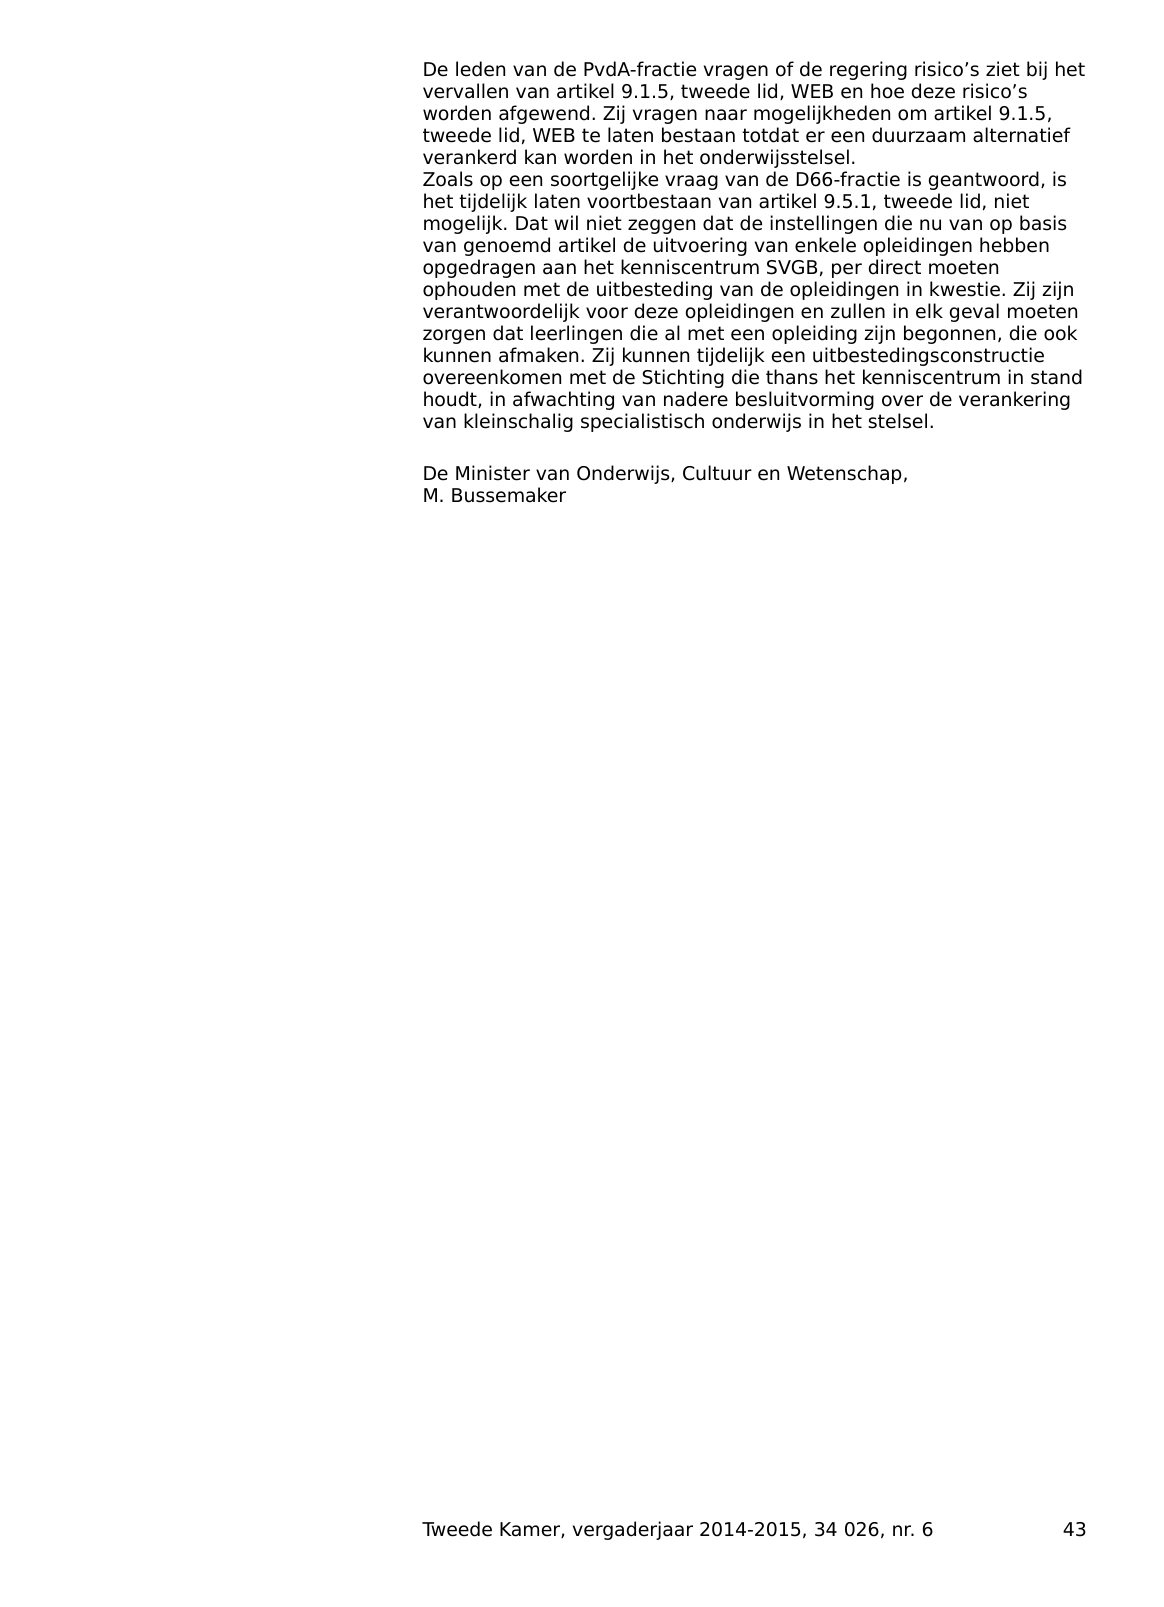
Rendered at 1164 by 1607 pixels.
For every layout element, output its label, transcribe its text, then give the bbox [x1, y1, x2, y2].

text De Minister van Onderwijs, Cultuur en Wetenschap, M. Bussemaker [422, 463, 1087, 507]
text Zoals op een soortgelijke vraag van de D66-fractie is geantwoord, is het tijdelijk laten voortbestaan van artikel 9.5.1, tweede lid, niet mogelijk. Dat wil niet zeggen dat de instellingen die nu van op basis van genoemd artikel de uitvoering van enkele opleidingen hebben opgedragen aan het kenniscentrum SVGB, per direct moeten ophouden met de uitbesteding van de opleidingen in kwestie. Zij zijn verantwoordelijk voor deze opleidingen en zullen in elk geval moeten zorgen dat leerlingen die al met een opleiding zijn begonnen, die ook kunnen afmaken. Zij kunnen tijdelijk een uitbestedingsconstructie overeenkomen met de Stichting die thans het kenniscentrum in stand houdt, in afwachting van nadere besluitvorming over de verankering van kleinschalig specialistisch onderwijs in het stelsel. [422, 169, 1087, 433]
text De leden van de PvdA-fractie vragen of de regering risico’s ziet bij het vervallen van artikel 9.1.5, tweede lid, WEB en hoe deze risico’s worden afgewend. Zij vragen naar mogelijkheden om artikel 9.1.5, tweede lid, WEB te laten bestaan totdat er een duurzaam alternatief verankerd kan worden in het onderwijsstelsel. [422, 59, 1087, 169]
